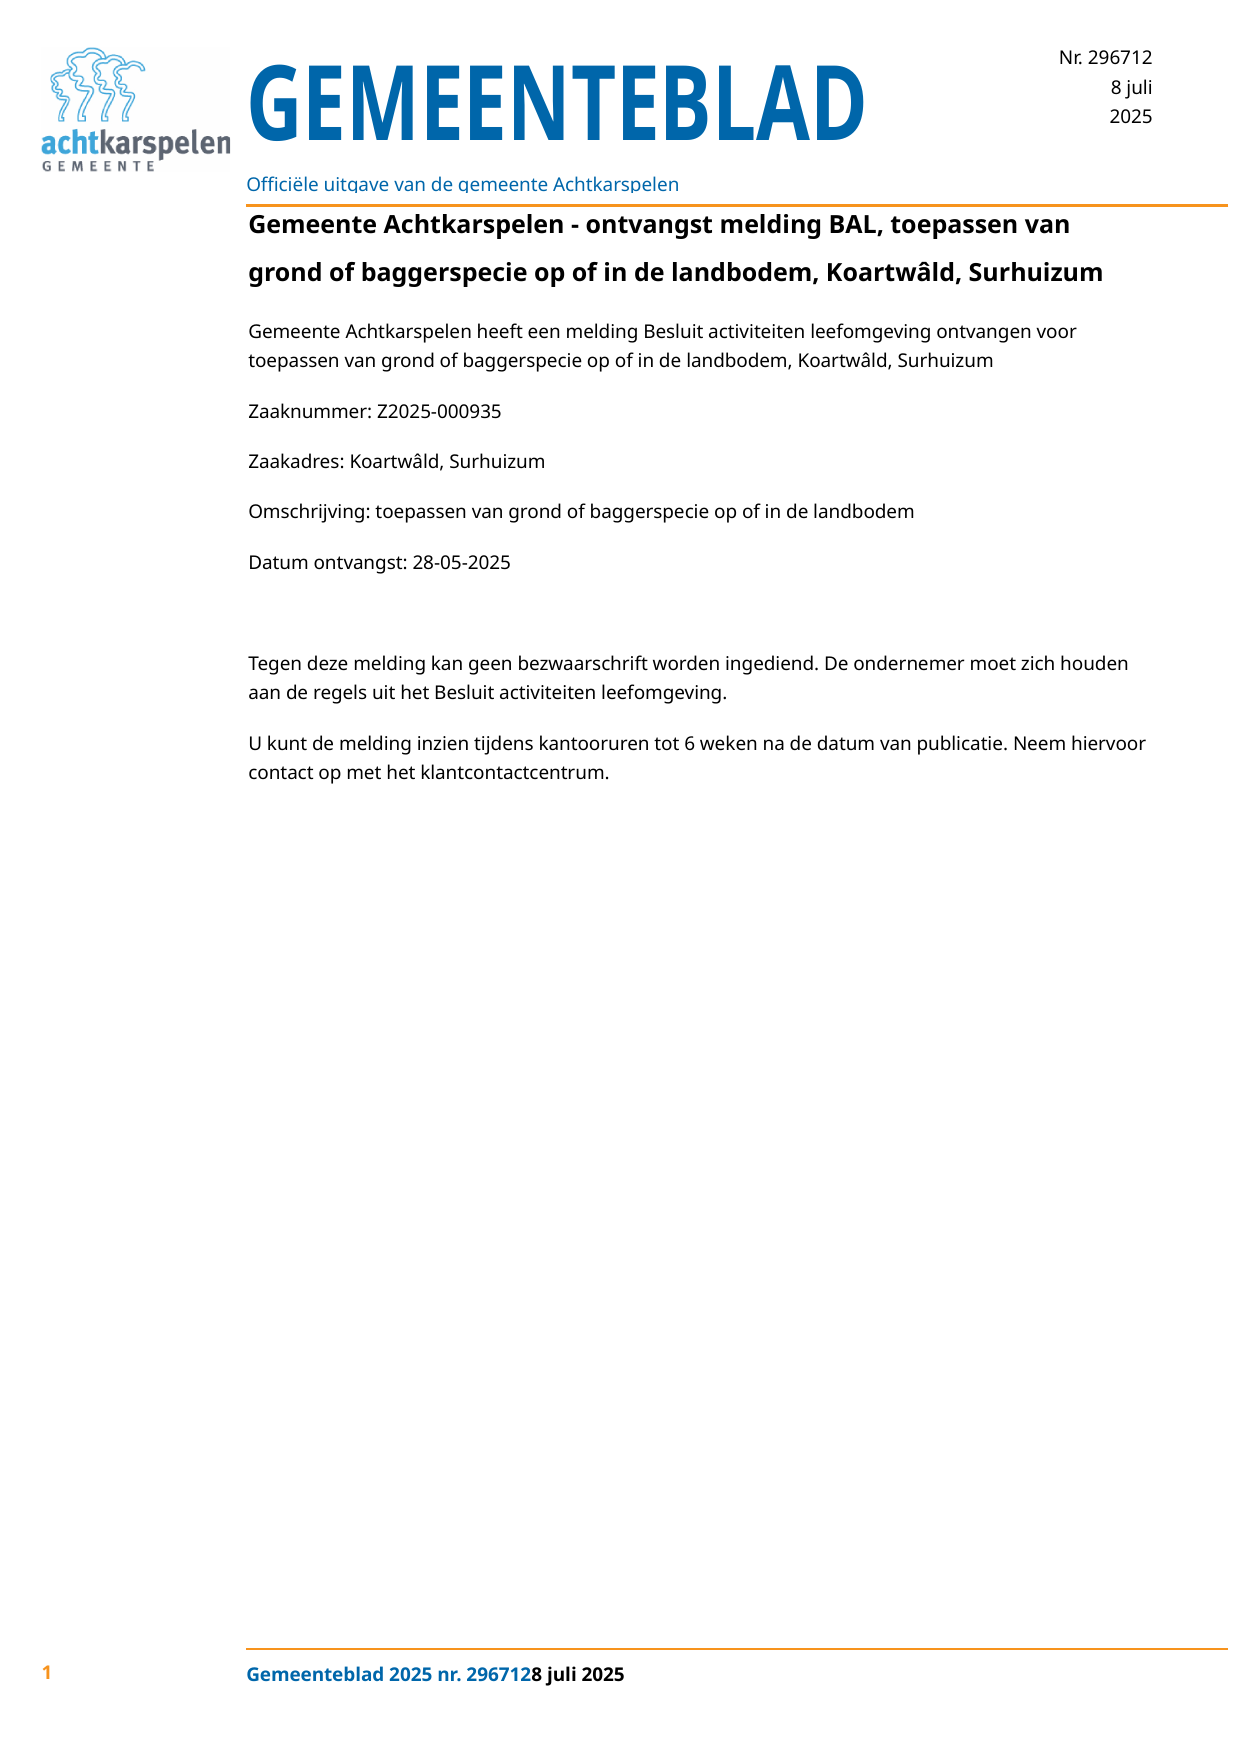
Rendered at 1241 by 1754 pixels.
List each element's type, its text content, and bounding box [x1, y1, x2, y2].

text Datum ontvangst: 28-05-2025 [248, 549, 1152, 575]
text U kunt de melding inzien tijdens kantooruren tot 6 weken na de datum van publicatie. Neem hiervoor contact op met het klantcontactcentrum. [248, 730, 1152, 785]
text Zaaknummer: Z2025-000935 [248, 398, 1152, 424]
text Zaakadres: Koartwâld, Surhuizum [248, 448, 1152, 474]
text Tegen deze melding kan geen bezwaarschrift worden ingediend. De ondernemer moet zich houden aan de regels uit het Besluit activiteiten leefomgeving. [248, 650, 1152, 705]
text Gemeente Achtkarspelen - ontvangst melding BAL, toepassen van grond of baggerspecie op of in de landbodem, Koartwâld, Surhuizum [248, 207, 1152, 288]
text Omschrijving: toepassen van grond of baggerspecie op of in de landbodem [248, 499, 1152, 524]
picture [41, 47, 231, 172]
text Gemeente Achtkarspelen heeft een melding Besluit activiteiten leefomgeving ontvangen voor toepassen van grond of baggerspecie op of in de landbodem, Koartwâld, Surhuizum [248, 318, 1152, 373]
